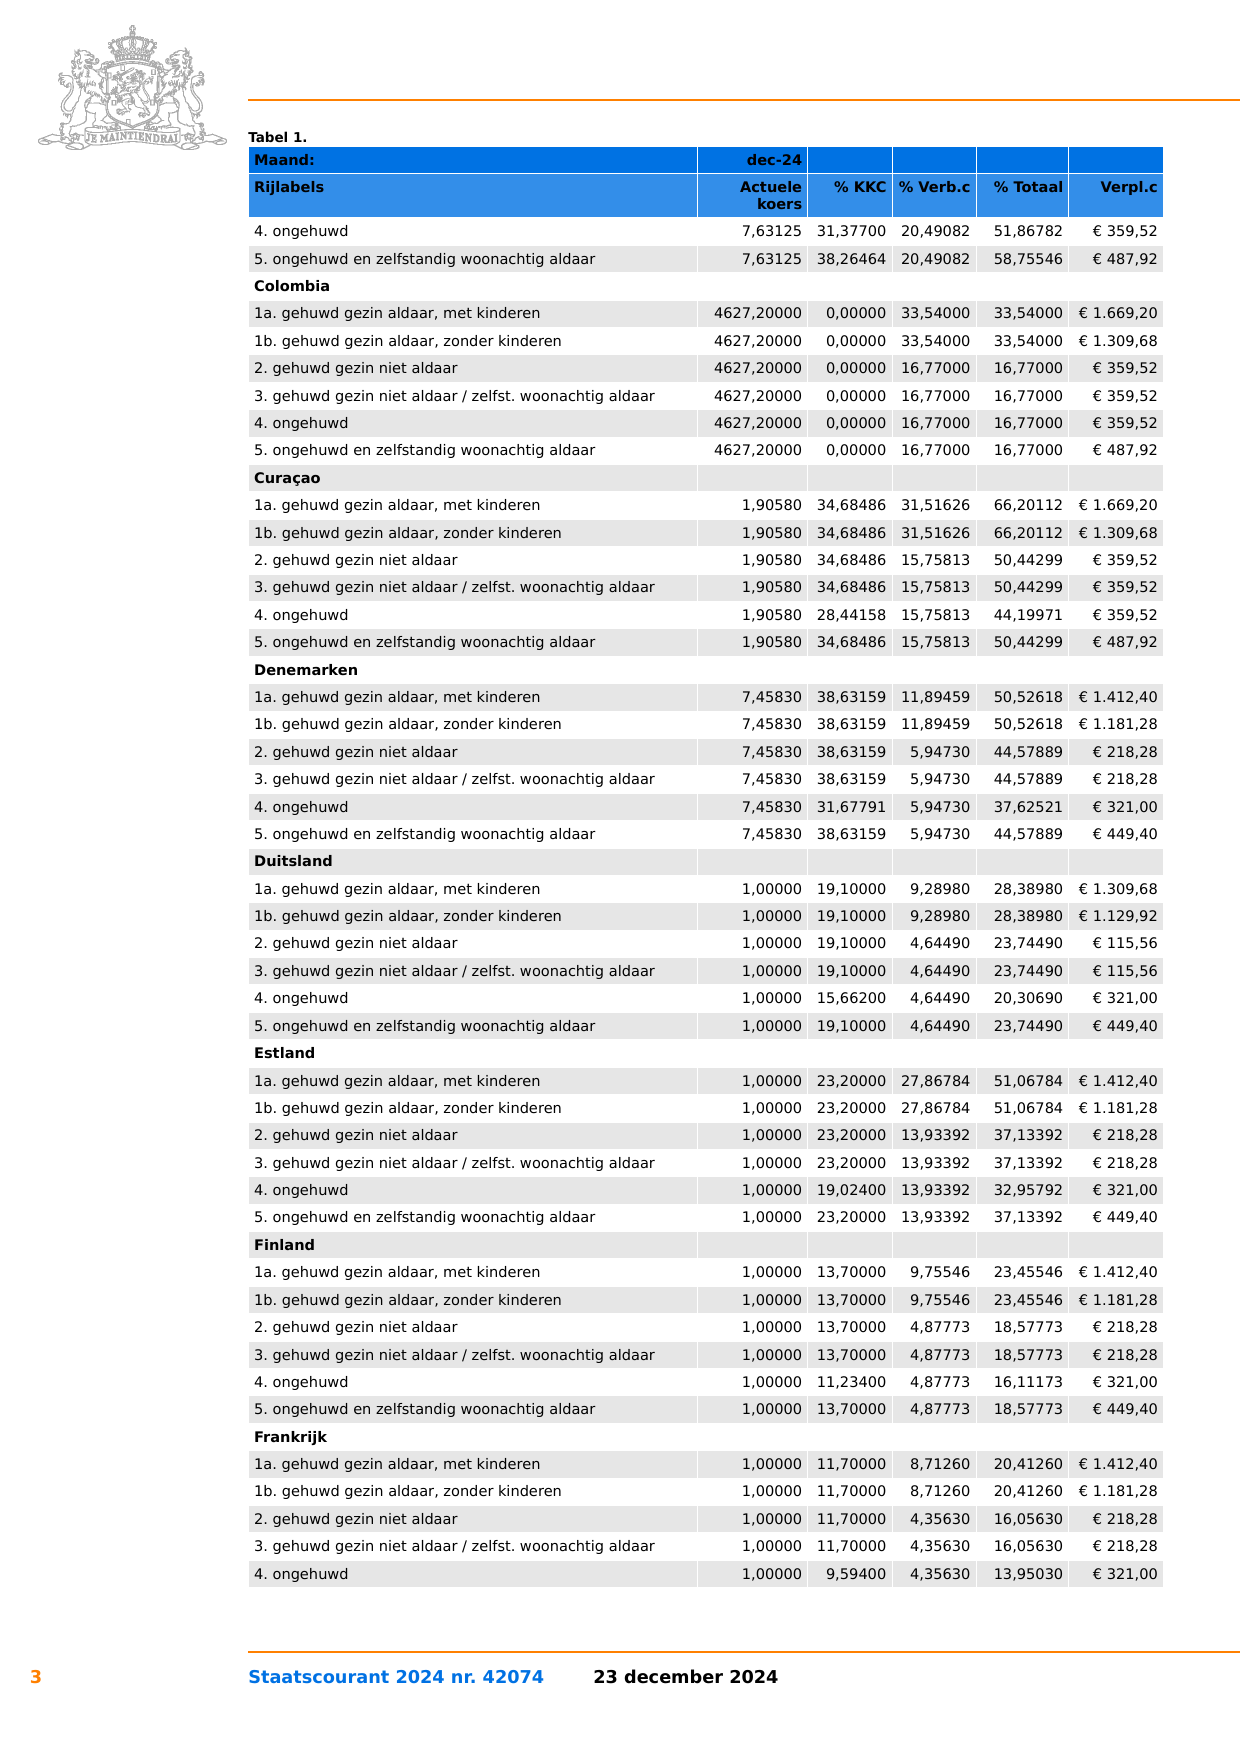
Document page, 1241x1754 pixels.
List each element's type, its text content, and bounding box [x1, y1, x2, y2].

table_cell 13,70000 [808, 1260, 892, 1286]
table_cell 16,77000 [893, 438, 976, 464]
table_cell 34,68486 [808, 547, 892, 573]
table_cell 4,64490 [893, 958, 976, 984]
table_cell 0,00000 [808, 301, 892, 327]
table_cell 11,89459 [893, 684, 976, 711]
table_cell € 1.412,40 [1069, 684, 1163, 711]
table_cell € 1.309,68 [1069, 876, 1163, 902]
table_cell 27,86784 [893, 1095, 976, 1121]
table_cell Frankrijk [249, 1424, 697, 1450]
table_cell € 487,92 [1069, 246, 1163, 272]
table_cell 15,75813 [893, 547, 976, 573]
table_cell 11,23400 [808, 1369, 892, 1395]
table_cell 34,68486 [808, 575, 892, 601]
table_cell [977, 273, 1068, 299]
table_cell 5. ongehuwd en zelfstandig woonachtig aldaar [249, 1205, 697, 1231]
table_cell 23,20000 [808, 1068, 892, 1094]
table_cell 15,75813 [893, 575, 976, 601]
table_cell 1,00000 [698, 931, 807, 957]
table_cell 13,93392 [893, 1205, 976, 1231]
table_cell 5. ongehuwd en zelfstandig woonachtig aldaar [249, 438, 697, 464]
table_cell 16,11173 [977, 1369, 1068, 1395]
table_cell 44,57889 [977, 739, 1068, 765]
table_cell 1a. gehuwd gezin aldaar, met kinderen [249, 1451, 697, 1478]
table_cell [1069, 657, 1163, 683]
table_cell [698, 1040, 807, 1067]
table_cell € 359,52 [1069, 383, 1163, 409]
table_cell % KKC [808, 174, 892, 217]
table_cell 50,52618 [977, 684, 1068, 711]
table_cell 4. ongehuwd [249, 1369, 697, 1395]
table_cell 2. gehuwd gezin niet aldaar [249, 1314, 697, 1341]
table_cell 16,77000 [893, 383, 976, 409]
table_cell 4. ongehuwd [249, 986, 697, 1012]
table_cell [808, 465, 892, 491]
table_cell 1,00000 [698, 1013, 807, 1039]
table_cell 4,64490 [893, 931, 976, 957]
table_cell [1069, 849, 1163, 875]
table_cell 7,45830 [698, 821, 807, 847]
table_cell 19,10000 [808, 958, 892, 984]
table_cell 15,75813 [893, 602, 976, 628]
table_cell [808, 1040, 892, 1067]
table_cell 7,45830 [698, 684, 807, 711]
table_cell 38,63159 [808, 821, 892, 847]
table_cell [977, 1232, 1068, 1258]
table_cell € 487,92 [1069, 438, 1163, 464]
table_cell € 487,92 [1069, 629, 1163, 656]
table_cell 1,00000 [698, 1506, 807, 1532]
table_cell [893, 657, 976, 683]
table_cell Colombia [249, 273, 697, 299]
table_cell 33,54000 [977, 328, 1068, 354]
table_cell 33,54000 [893, 301, 976, 327]
table_cell 16,77000 [977, 410, 1068, 437]
table_cell € 1.669,20 [1069, 301, 1163, 327]
table_cell 4,35630 [893, 1506, 976, 1532]
table_cell € 1.412,40 [1069, 1068, 1163, 1094]
table_cell 15,75813 [893, 629, 976, 656]
table_cell 38,26464 [808, 246, 892, 272]
table_cell [808, 657, 892, 683]
table_cell € 1.129,92 [1069, 903, 1163, 930]
table_cell 31,37700 [808, 219, 892, 245]
table_cell 3. gehuwd gezin niet aldaar / zelfst. woonachtig aldaar [249, 1534, 697, 1560]
table_cell [1069, 1040, 1163, 1067]
table_cell 13,70000 [808, 1287, 892, 1313]
table_cell € 1.412,40 [1069, 1260, 1163, 1286]
table_cell 4,87773 [893, 1342, 976, 1368]
table_cell 4,87773 [893, 1314, 976, 1341]
table_cell 37,62521 [977, 794, 1068, 820]
table_cell 1,00000 [698, 1287, 807, 1313]
table_cell € 218,28 [1069, 1506, 1163, 1532]
table_cell 13,93392 [893, 1123, 976, 1149]
table_cell 1,00000 [698, 1534, 807, 1560]
table_cell € 218,28 [1069, 1342, 1163, 1368]
table_cell 1,00000 [698, 1342, 807, 1368]
table_cell 5. ongehuwd en zelfstandig woonachtig aldaar [249, 1396, 697, 1423]
table_cell 2. gehuwd gezin niet aldaar [249, 1123, 697, 1149]
table_cell 23,45546 [977, 1260, 1068, 1286]
table_cell [977, 849, 1068, 875]
table_cell 4. ongehuwd [249, 410, 697, 437]
table_cell 50,44299 [977, 629, 1068, 656]
table_cell 5. ongehuwd en zelfstandig woonachtig aldaar [249, 246, 697, 272]
table_cell [893, 1040, 976, 1067]
table_cell 4627,20000 [698, 383, 807, 409]
table_cell € 1.669,20 [1069, 493, 1163, 519]
table_cell [808, 849, 892, 875]
table_cell 1,90580 [698, 520, 807, 546]
table_cell [1069, 465, 1163, 491]
table_cell 1,00000 [698, 986, 807, 1012]
table_cell 58,75546 [977, 246, 1068, 272]
table_cell € 449,40 [1069, 1396, 1163, 1423]
table_cell [1069, 147, 1163, 173]
table_header Tabel 1. [248, 130, 1163, 146]
table_cell € 218,28 [1069, 1123, 1163, 1149]
table_cell 1,00000 [698, 958, 807, 984]
table_cell 1,90580 [698, 493, 807, 519]
table_cell € 449,40 [1069, 1205, 1163, 1231]
table_cell 44,57889 [977, 766, 1068, 793]
table_cell 28,44158 [808, 602, 892, 628]
table_cell 4627,20000 [698, 301, 807, 327]
table_cell [808, 147, 892, 173]
table_cell 7,45830 [698, 766, 807, 793]
table_cell 0,00000 [808, 410, 892, 437]
table_cell 0,00000 [808, 328, 892, 354]
table_cell 11,70000 [808, 1506, 892, 1532]
table_cell 38,63159 [808, 766, 892, 793]
table_cell 16,77000 [977, 355, 1068, 382]
table_cell 4,35630 [893, 1534, 976, 1560]
table_cell [1069, 273, 1163, 299]
table_cell 0,00000 [808, 383, 892, 409]
table_cell 44,19971 [977, 602, 1068, 628]
table_cell 20,41260 [977, 1479, 1068, 1505]
table_cell 51,06784 [977, 1068, 1068, 1094]
table_cell 1a. gehuwd gezin aldaar, met kinderen [249, 1260, 697, 1286]
table_cell 50,44299 [977, 547, 1068, 573]
table_cell Actuele koers [698, 174, 807, 217]
table_cell 1,90580 [698, 575, 807, 601]
table_cell 38,63159 [808, 712, 892, 738]
table_cell Curaçao [249, 465, 697, 491]
table_cell 18,57773 [977, 1342, 1068, 1368]
table_cell € 1.181,28 [1069, 1287, 1163, 1313]
table_cell [1069, 1232, 1163, 1258]
table_cell 5,94730 [893, 739, 976, 765]
table_cell [893, 147, 976, 173]
table_cell 3. gehuwd gezin niet aldaar / zelfst. woonachtig aldaar [249, 1342, 697, 1368]
table_cell 11,89459 [893, 712, 976, 738]
table_cell 16,77000 [977, 383, 1068, 409]
table_cell [893, 849, 976, 875]
table_cell 32,95792 [977, 1177, 1068, 1204]
table_cell 51,06784 [977, 1095, 1068, 1121]
table_cell 3. gehuwd gezin niet aldaar / zelfst. woonachtig aldaar [249, 383, 697, 409]
table_cell 4,87773 [893, 1396, 976, 1423]
table_cell 1,00000 [698, 1369, 807, 1395]
table_cell 5,94730 [893, 821, 976, 847]
table_cell 37,13392 [977, 1123, 1068, 1149]
table_cell 7,45830 [698, 712, 807, 738]
table_cell 13,93392 [893, 1150, 976, 1176]
table_cell Maand: [249, 147, 697, 173]
table_cell [698, 657, 807, 683]
table_cell 37,13392 [977, 1150, 1068, 1176]
table_cell [808, 1232, 892, 1258]
table_cell € 321,00 [1069, 986, 1163, 1012]
table_cell 2. gehuwd gezin niet aldaar [249, 739, 697, 765]
table_cell 1a. gehuwd gezin aldaar, met kinderen [249, 684, 697, 711]
table_cell 8,71260 [893, 1479, 976, 1505]
table_cell 31,51626 [893, 520, 976, 546]
table_cell 19,10000 [808, 931, 892, 957]
table_cell 1b. gehuwd gezin aldaar, zonder kinderen [249, 903, 697, 930]
table_cell 23,20000 [808, 1150, 892, 1176]
table_cell 4. ongehuwd [249, 219, 697, 245]
table_cell 66,20112 [977, 493, 1068, 519]
table_cell 13,95030 [977, 1561, 1068, 1587]
table_cell 19,10000 [808, 903, 892, 930]
table_cell 4,64490 [893, 1013, 976, 1039]
table_cell 1,90580 [698, 547, 807, 573]
table_cell 18,57773 [977, 1314, 1068, 1341]
table_cell [698, 273, 807, 299]
table_cell 23,45546 [977, 1287, 1068, 1313]
table_cell 1a. gehuwd gezin aldaar, met kinderen [249, 301, 697, 327]
table_cell 2. gehuwd gezin niet aldaar [249, 1506, 697, 1532]
table_cell 50,52618 [977, 712, 1068, 738]
table_cell 5. ongehuwd en zelfstandig woonachtig aldaar [249, 629, 697, 656]
table_cell 0,00000 [808, 438, 892, 464]
table_cell 4. ongehuwd [249, 602, 697, 628]
table_cell 27,86784 [893, 1068, 976, 1094]
table_cell € 359,52 [1069, 575, 1163, 601]
table_cell 0,00000 [808, 355, 892, 382]
table_cell 1,00000 [698, 1177, 807, 1204]
table_cell 20,49082 [893, 246, 976, 272]
table_cell [698, 849, 807, 875]
table_cell 9,75546 [893, 1287, 976, 1313]
table_cell 37,13392 [977, 1205, 1068, 1231]
table_cell 1,00000 [698, 1068, 807, 1094]
table_cell € 218,28 [1069, 1314, 1163, 1341]
table_cell 9,75546 [893, 1260, 976, 1286]
table_cell 1,90580 [698, 629, 807, 656]
table_cell 3. gehuwd gezin niet aldaar / zelfst. woonachtig aldaar [249, 766, 697, 793]
table_cell 38,63159 [808, 739, 892, 765]
table_cell € 218,28 [1069, 766, 1163, 793]
table_cell 1,00000 [698, 1479, 807, 1505]
table_cell 33,54000 [893, 328, 976, 354]
table_cell [808, 1424, 892, 1450]
table_cell € 321,00 [1069, 794, 1163, 820]
table_cell 16,77000 [893, 355, 976, 382]
table_cell 16,77000 [893, 410, 976, 437]
table_cell 1b. gehuwd gezin aldaar, zonder kinderen [249, 712, 697, 738]
table_cell 31,67791 [808, 794, 892, 820]
table_cell 66,20112 [977, 520, 1068, 546]
table_cell % Verb.c [893, 174, 976, 217]
table_cell [893, 465, 976, 491]
table_cell € 218,28 [1069, 1150, 1163, 1176]
table_cell 4,35630 [893, 1561, 976, 1587]
table_cell 7,63125 [698, 246, 807, 272]
picture [38, 25, 227, 150]
table_cell [893, 273, 976, 299]
table_cell 4. ongehuwd [249, 794, 697, 820]
table_cell 1,00000 [698, 1150, 807, 1176]
table_cell 28,38980 [977, 903, 1068, 930]
table_cell 3. gehuwd gezin niet aldaar / zelfst. woonachtig aldaar [249, 1150, 697, 1176]
table_cell 1,00000 [698, 1451, 807, 1478]
table_cell [698, 1424, 807, 1450]
table_cell 23,20000 [808, 1095, 892, 1121]
table_cell 1b. gehuwd gezin aldaar, zonder kinderen [249, 520, 697, 546]
table_cell 1,00000 [698, 1260, 807, 1286]
table_cell 13,70000 [808, 1396, 892, 1423]
table_cell 1a. gehuwd gezin aldaar, met kinderen [249, 493, 697, 519]
table_cell 5,94730 [893, 794, 976, 820]
table_cell 44,57889 [977, 821, 1068, 847]
table_cell 3. gehuwd gezin niet aldaar / zelfst. woonachtig aldaar [249, 958, 697, 984]
table_cell 7,45830 [698, 794, 807, 820]
table_cell % Totaal [977, 174, 1068, 217]
table_cell 1,90580 [698, 602, 807, 628]
table_cell [698, 1232, 807, 1258]
table_cell 34,68486 [808, 520, 892, 546]
table_cell 23,74490 [977, 958, 1068, 984]
table_cell € 1.181,28 [1069, 1479, 1163, 1505]
table_cell 4627,20000 [698, 328, 807, 354]
table_cell 19,10000 [808, 876, 892, 902]
table_cell 4. ongehuwd [249, 1561, 697, 1587]
table_cell 23,74490 [977, 931, 1068, 957]
table_cell € 1.309,68 [1069, 328, 1163, 354]
table_cell 16,05630 [977, 1534, 1068, 1560]
table_cell [1069, 1424, 1163, 1450]
table_cell 16,05630 [977, 1506, 1068, 1532]
table_cell Rijlabels [249, 174, 697, 217]
table_cell 1a. gehuwd gezin aldaar, met kinderen [249, 1068, 697, 1094]
table_cell [893, 1424, 976, 1450]
table_cell 9,59400 [808, 1561, 892, 1587]
table_cell € 321,00 [1069, 1369, 1163, 1395]
table_cell 5. ongehuwd en zelfstandig woonachtig aldaar [249, 1013, 697, 1039]
table_cell 4,64490 [893, 986, 976, 1012]
table_cell € 218,28 [1069, 1534, 1163, 1560]
table_cell 15,66200 [808, 986, 892, 1012]
table_cell € 1.181,28 [1069, 712, 1163, 738]
table_cell dec-24 [698, 147, 807, 173]
table_cell 20,49082 [893, 219, 976, 245]
table_cell 38,63159 [808, 684, 892, 711]
table_cell 1,00000 [698, 1095, 807, 1121]
table_cell 51,86782 [977, 219, 1068, 245]
table_cell 1,00000 [698, 1396, 807, 1423]
table_cell 1b. gehuwd gezin aldaar, zonder kinderen [249, 1479, 697, 1505]
table_cell 33,54000 [977, 301, 1068, 327]
table_cell 23,20000 [808, 1205, 892, 1231]
table_cell 16,77000 [977, 438, 1068, 464]
table_cell € 1.181,28 [1069, 1095, 1163, 1121]
table_cell 1,00000 [698, 876, 807, 902]
table_cell [977, 147, 1068, 173]
table_cell 1b. gehuwd gezin aldaar, zonder kinderen [249, 1287, 697, 1313]
table_cell Duitsland [249, 849, 697, 875]
table_cell 4627,20000 [698, 438, 807, 464]
table_cell € 449,40 [1069, 821, 1163, 847]
table_cell [977, 1040, 1068, 1067]
table_cell [977, 1424, 1068, 1450]
table_cell 20,41260 [977, 1451, 1068, 1478]
table_cell € 359,52 [1069, 602, 1163, 628]
table_cell € 449,40 [1069, 1013, 1163, 1039]
table_cell 1a. gehuwd gezin aldaar, met kinderen [249, 876, 697, 902]
table_cell [977, 657, 1068, 683]
table_cell € 115,56 [1069, 958, 1163, 984]
table_cell € 1.412,40 [1069, 1451, 1163, 1478]
table_cell [893, 1232, 976, 1258]
table_cell [698, 465, 807, 491]
table_cell € 321,00 [1069, 1561, 1163, 1587]
table_cell € 115,56 [1069, 931, 1163, 957]
table_cell Finland [249, 1232, 697, 1258]
table_cell 1b. gehuwd gezin aldaar, zonder kinderen [249, 328, 697, 354]
table_cell 23,74490 [977, 1013, 1068, 1039]
table_cell 9,28980 [893, 876, 976, 902]
table_cell 13,93392 [893, 1177, 976, 1204]
table_cell 1,00000 [698, 1123, 807, 1149]
table_cell 4627,20000 [698, 410, 807, 437]
table_cell 11,70000 [808, 1479, 892, 1505]
table_cell € 359,52 [1069, 355, 1163, 382]
table_cell 11,70000 [808, 1534, 892, 1560]
table_cell 20,30690 [977, 986, 1068, 1012]
table_cell € 359,52 [1069, 410, 1163, 437]
table_cell 1,00000 [698, 903, 807, 930]
table_cell € 359,52 [1069, 219, 1163, 245]
table_cell 31,51626 [893, 493, 976, 519]
table_cell [808, 273, 892, 299]
table_cell 19,02400 [808, 1177, 892, 1204]
table_cell 18,57773 [977, 1396, 1068, 1423]
table_cell € 359,52 [1069, 547, 1163, 573]
table_cell 7,63125 [698, 219, 807, 245]
table_cell 3. gehuwd gezin niet aldaar / zelfst. woonachtig aldaar [249, 575, 697, 601]
table_cell € 1.309,68 [1069, 520, 1163, 546]
table_cell 23,20000 [808, 1123, 892, 1149]
table_cell 28,38980 [977, 876, 1068, 902]
table_cell 19,10000 [808, 1013, 892, 1039]
table_cell 1,00000 [698, 1205, 807, 1231]
table_cell 4. ongehuwd [249, 1177, 697, 1204]
table_cell 7,45830 [698, 739, 807, 765]
table_cell € 321,00 [1069, 1177, 1163, 1204]
table_cell 34,68486 [808, 493, 892, 519]
table_cell 5. ongehuwd en zelfstandig woonachtig aldaar [249, 821, 697, 847]
table_cell Denemarken [249, 657, 697, 683]
table_cell € 218,28 [1069, 739, 1163, 765]
table_cell 11,70000 [808, 1451, 892, 1478]
table_cell 34,68486 [808, 629, 892, 656]
table_cell 2. gehuwd gezin niet aldaar [249, 547, 697, 573]
table_cell 1b. gehuwd gezin aldaar, zonder kinderen [249, 1095, 697, 1121]
table_cell [977, 465, 1068, 491]
table_cell 8,71260 [893, 1451, 976, 1478]
table_cell 4627,20000 [698, 355, 807, 382]
table_cell 13,70000 [808, 1342, 892, 1368]
table_cell 50,44299 [977, 575, 1068, 601]
table_cell 1,00000 [698, 1314, 807, 1341]
table_cell 13,70000 [808, 1314, 892, 1341]
table_cell 2. gehuwd gezin niet aldaar [249, 931, 697, 957]
table_cell 9,28980 [893, 903, 976, 930]
table_cell Verpl.c [1069, 174, 1163, 217]
table_cell 1,00000 [698, 1561, 807, 1587]
table_cell 5,94730 [893, 766, 976, 793]
table_cell 4,87773 [893, 1369, 976, 1395]
table_cell Estland [249, 1040, 697, 1067]
table_cell 2. gehuwd gezin niet aldaar [249, 355, 697, 382]
